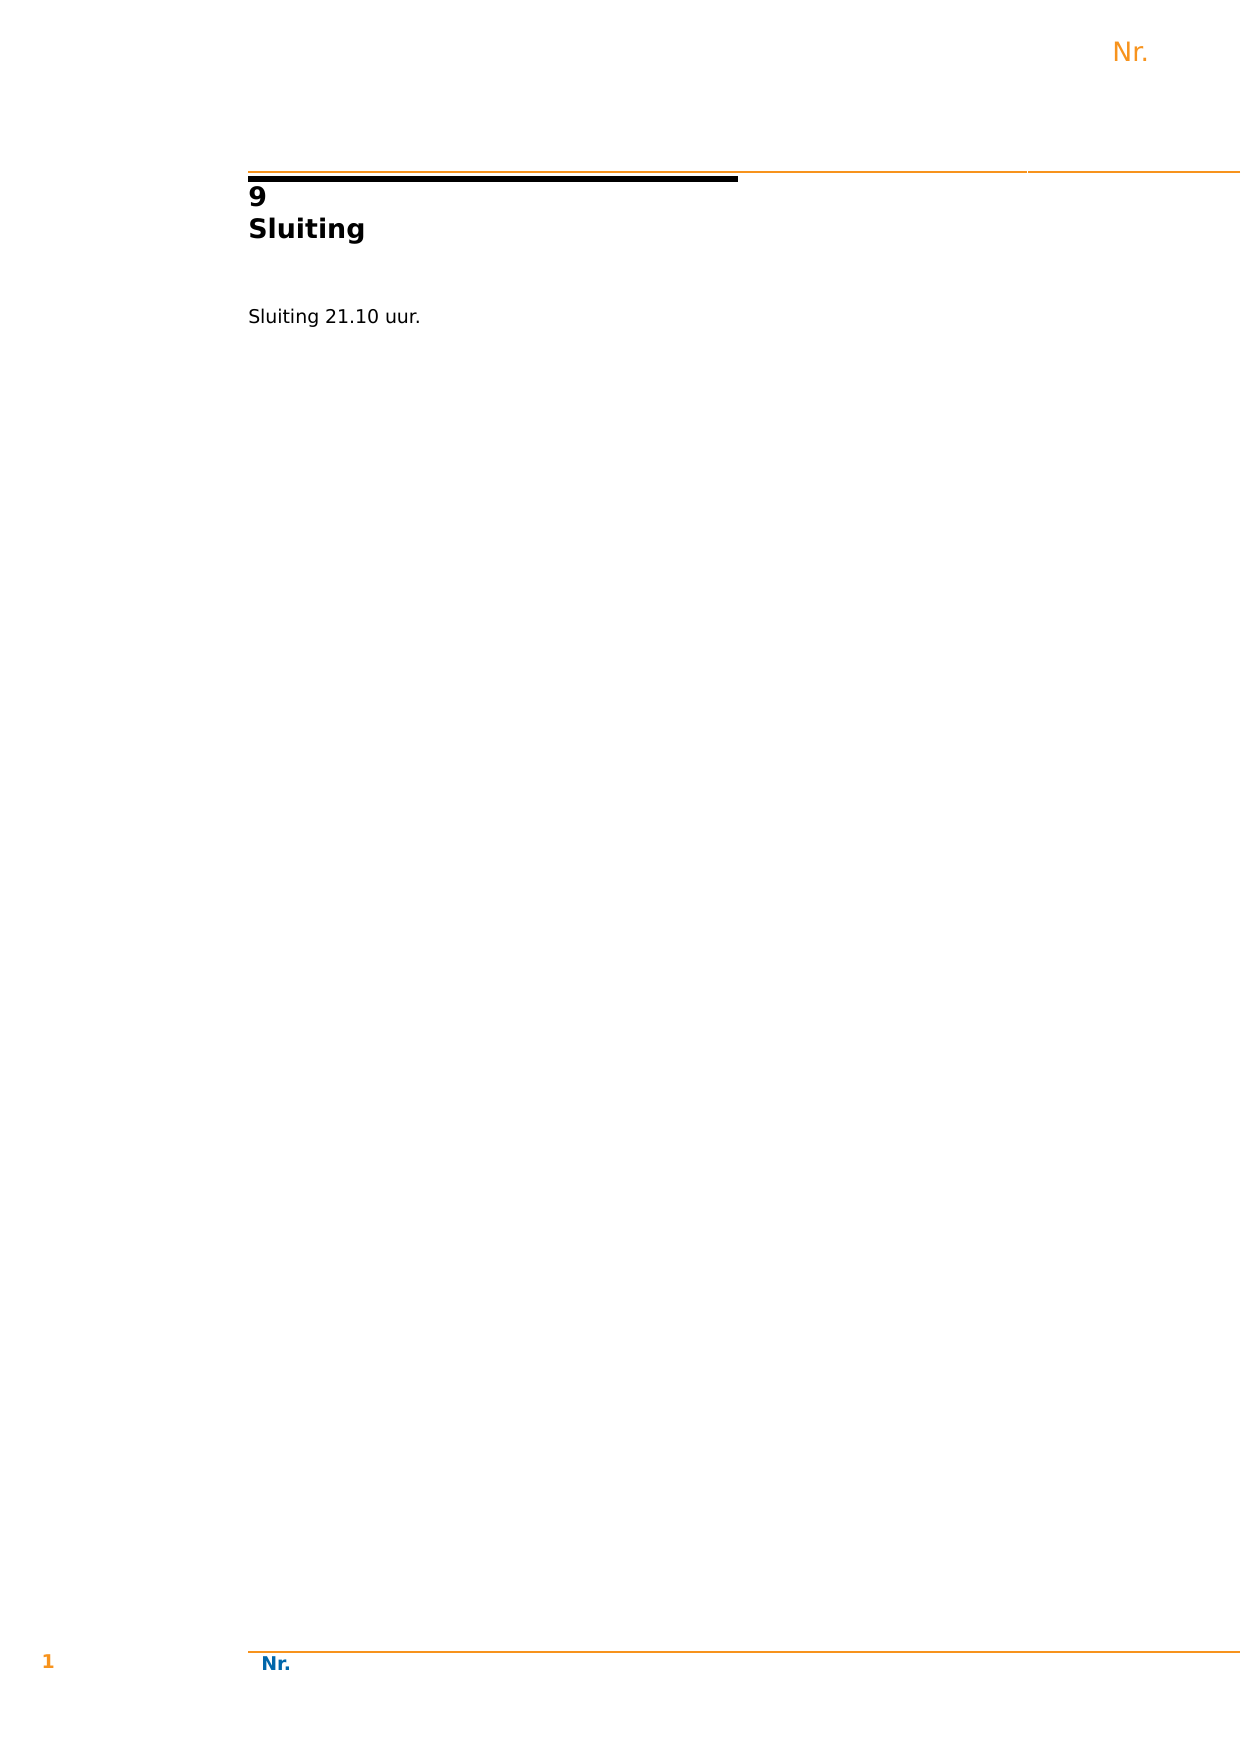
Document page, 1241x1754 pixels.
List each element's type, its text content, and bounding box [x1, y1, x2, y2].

text Sluiting 21.10 uur. [248, 306, 691, 328]
title 9 Sluiting [248, 182, 691, 244]
